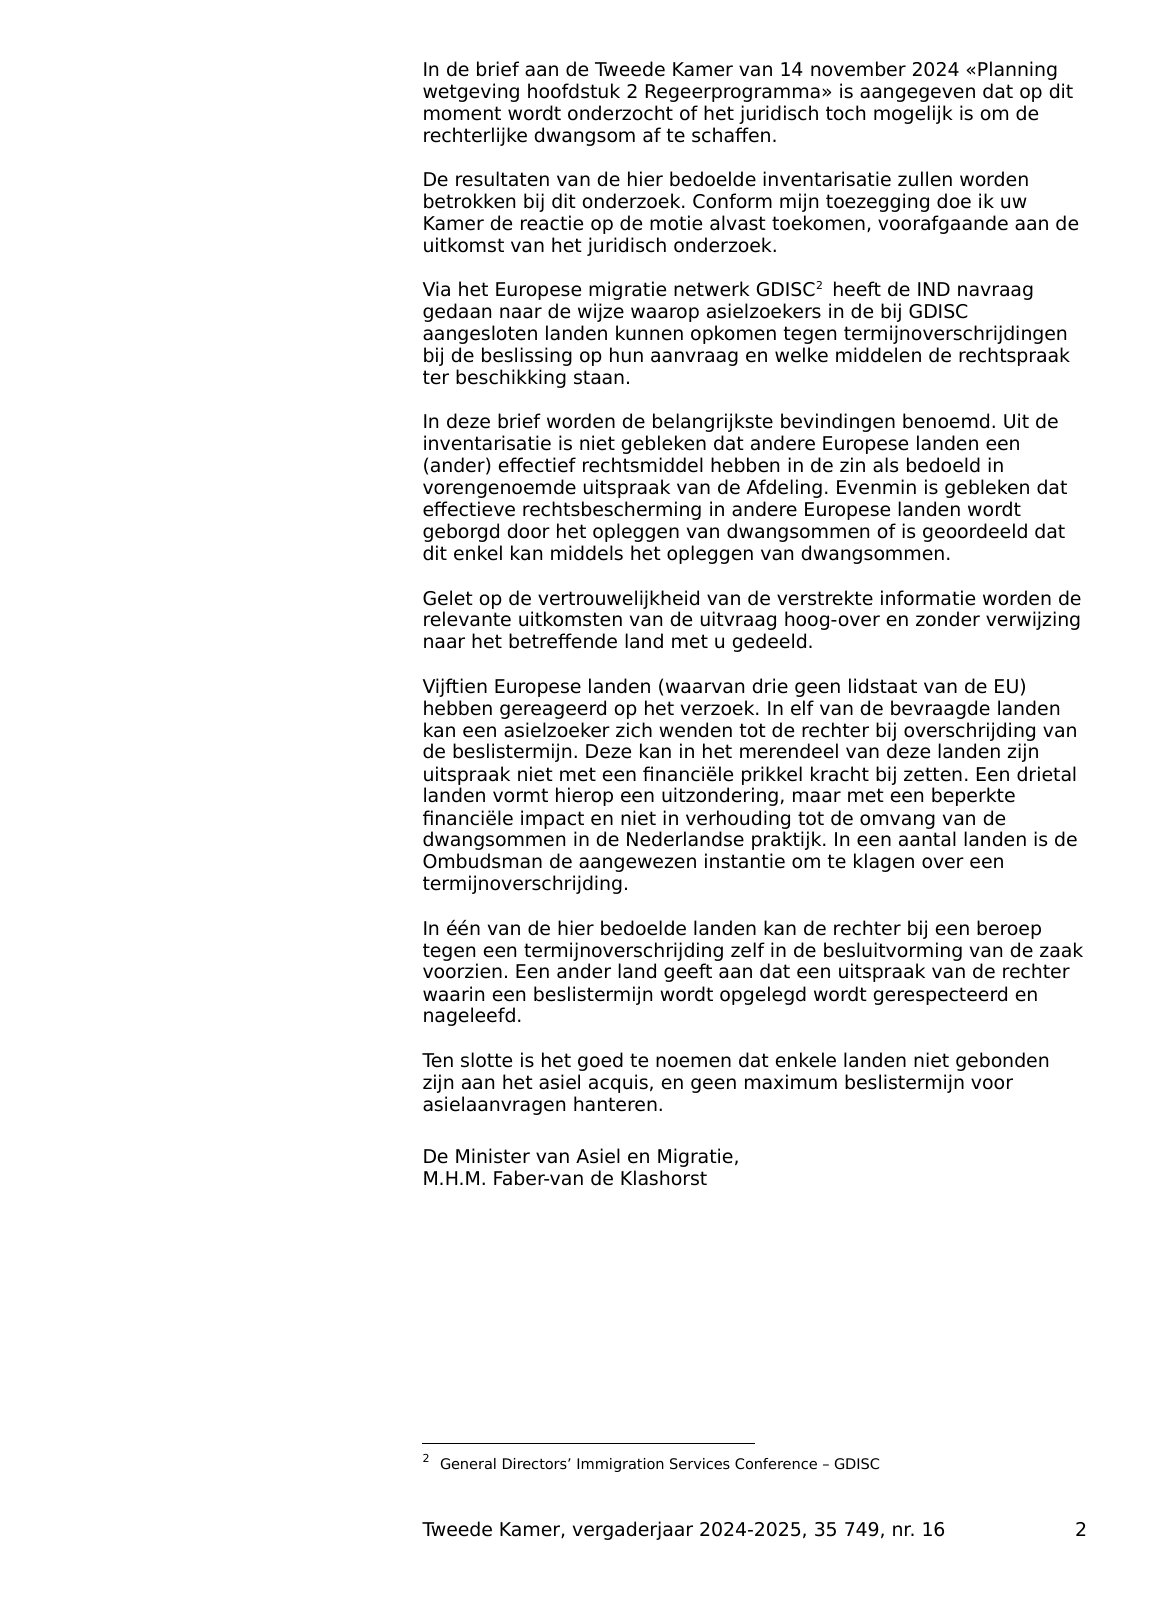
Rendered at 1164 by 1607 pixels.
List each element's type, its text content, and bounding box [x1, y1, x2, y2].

text In de brief aan de Tweede Kamer van 14 november 2024 «Planning wetgeving hoofdstuk 2 Regeerprogramma» is aangegeven dat op dit moment wordt onderzocht of het juridisch toch mogelijk is om de rechterlijke dwangsom af te schaffen. [422, 59, 1087, 147]
text General Directors’ Immigration Services Conference – GDISC [422, 1452, 1087, 1474]
text In deze brief worden de belangrijkste bevindingen benoemd. Uit de inventarisatie is niet gebleken dat andere Europese landen een (ander) effectief rechtsmiddel hebben in de zin als bedoeld in vorengenoemde uitspraak van de Afdeling. Evenmin is gebleken dat effectieve rechtsbescherming in andere Europese landen wordt geborgd door het opleggen van dwangsommen of is geoordeeld dat dit enkel kan middels het opleggen van dwangsommen. [422, 411, 1087, 565]
text Ten slotte is het goed te noemen dat enkele landen niet gebonden zijn aan het asiel acquis, en geen maximum beslistermijn voor asielaanvragen hanteren. [422, 1049, 1087, 1116]
text Gelet op de vertrouwelijkheid van de verstrekte informatie worden de relevante uitkomsten van de uitvraag hoog-over en zonder verwijzing naar het betreffende land met u gedeeld. [422, 587, 1087, 653]
text De resultaten van de hier bedoelde inventarisatie zullen worden betrokken bij dit onderzoek. Conform mijn toezegging doe ik uw Kamer de reactie op de motie alvast toekomen, voorafgaande aan de uitkomst van het juridisch onderzoek. [422, 169, 1087, 257]
text Via het Europese migratie netwerk GDISC heeft de IND navraag gedaan naar de wijze waarop asielzoekers in de bij GDISC aangesloten landen kunnen opkomen tegen termijnoverschrijdingen bij de beslissing op hun aanvraag en welke middelen de rechtspraak ter beschikking staan. [422, 279, 1087, 389]
text Vijftien Europese landen (waarvan drie geen lidstaat van de EU) hebben gereageerd op het verzoek. In elf van de bevraagde landen kan een asielzoeker zich wenden tot de rechter bij overschrijding van de beslistermijn. Deze kan in het merendeel van deze landen zijn uitspraak niet met een financiële prikkel kracht bij zetten. Een drietal landen vormt hierop een uitzondering, maar met een beperkte financiële impact en niet in verhouding tot de omvang van de dwangsommen in de Nederlandse praktijk. In een aantal landen is de Ombudsman de aangewezen instantie om te klagen over een termijnoverschrijding. [422, 676, 1087, 895]
text In één van de hier bedoelde landen kan de rechter bij een beroep tegen een termijnoverschrijding zelf in de besluitvorming van de zaak voorzien. Een ander land geeft aan dat een uitspraak van de rechter waarin een beslistermijn wordt opgelegd wordt gerespecteerd en nageleefd. [422, 917, 1087, 1027]
text De Minister van Asiel en Migratie, M.H.M. Faber-van de Klashorst [422, 1146, 1087, 1189]
